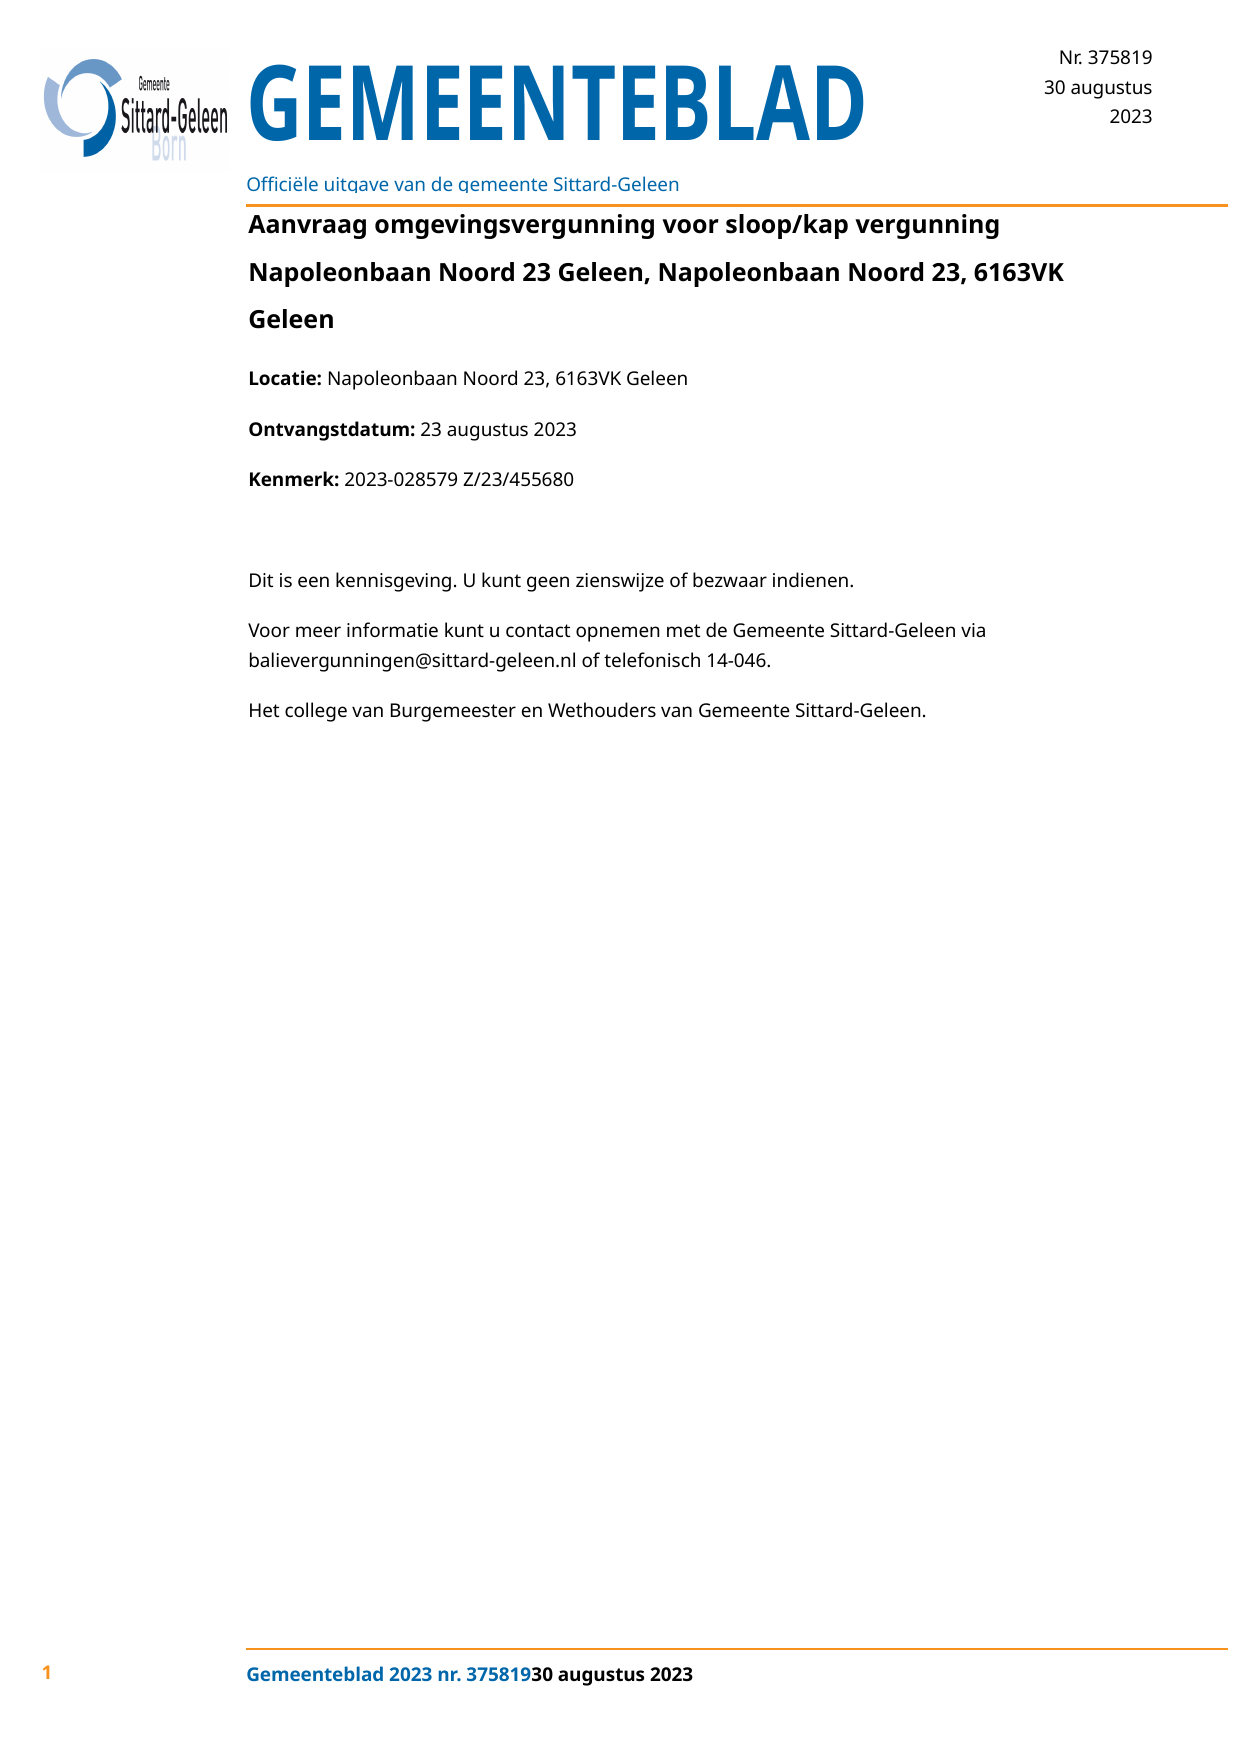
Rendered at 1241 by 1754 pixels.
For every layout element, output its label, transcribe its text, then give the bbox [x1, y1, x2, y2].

text Aanvraag omgevingsvergunning voor sloop/kap vergunning Napoleonbaan Noord 23 Geleen, Napoleonbaan Noord 23, 6163VK Geleen [248, 207, 1152, 336]
text Voor meer informatie kunt u contact opnemen met de Gemeente Sittard-Geleen via balievergunningen@sittard-geleen.nl of telefonisch 14-046. [248, 618, 1152, 673]
text Kenmerk: 2023-028579 Z/23/455680 [248, 466, 1152, 492]
picture [41, 47, 231, 172]
text Ontvangstdatum: 23 augustus 2023 [248, 416, 1152, 442]
text Het college van Burgemeester en Wethouders van Gemeente Sittard-Geleen. [248, 698, 1152, 723]
text Dit is een kennisgeving. U kunt geen zienswijze of bezwaar indienen. [248, 567, 1152, 593]
text Locatie: Napoleonbaan Noord 23, 6163VK Geleen [248, 366, 1152, 391]
